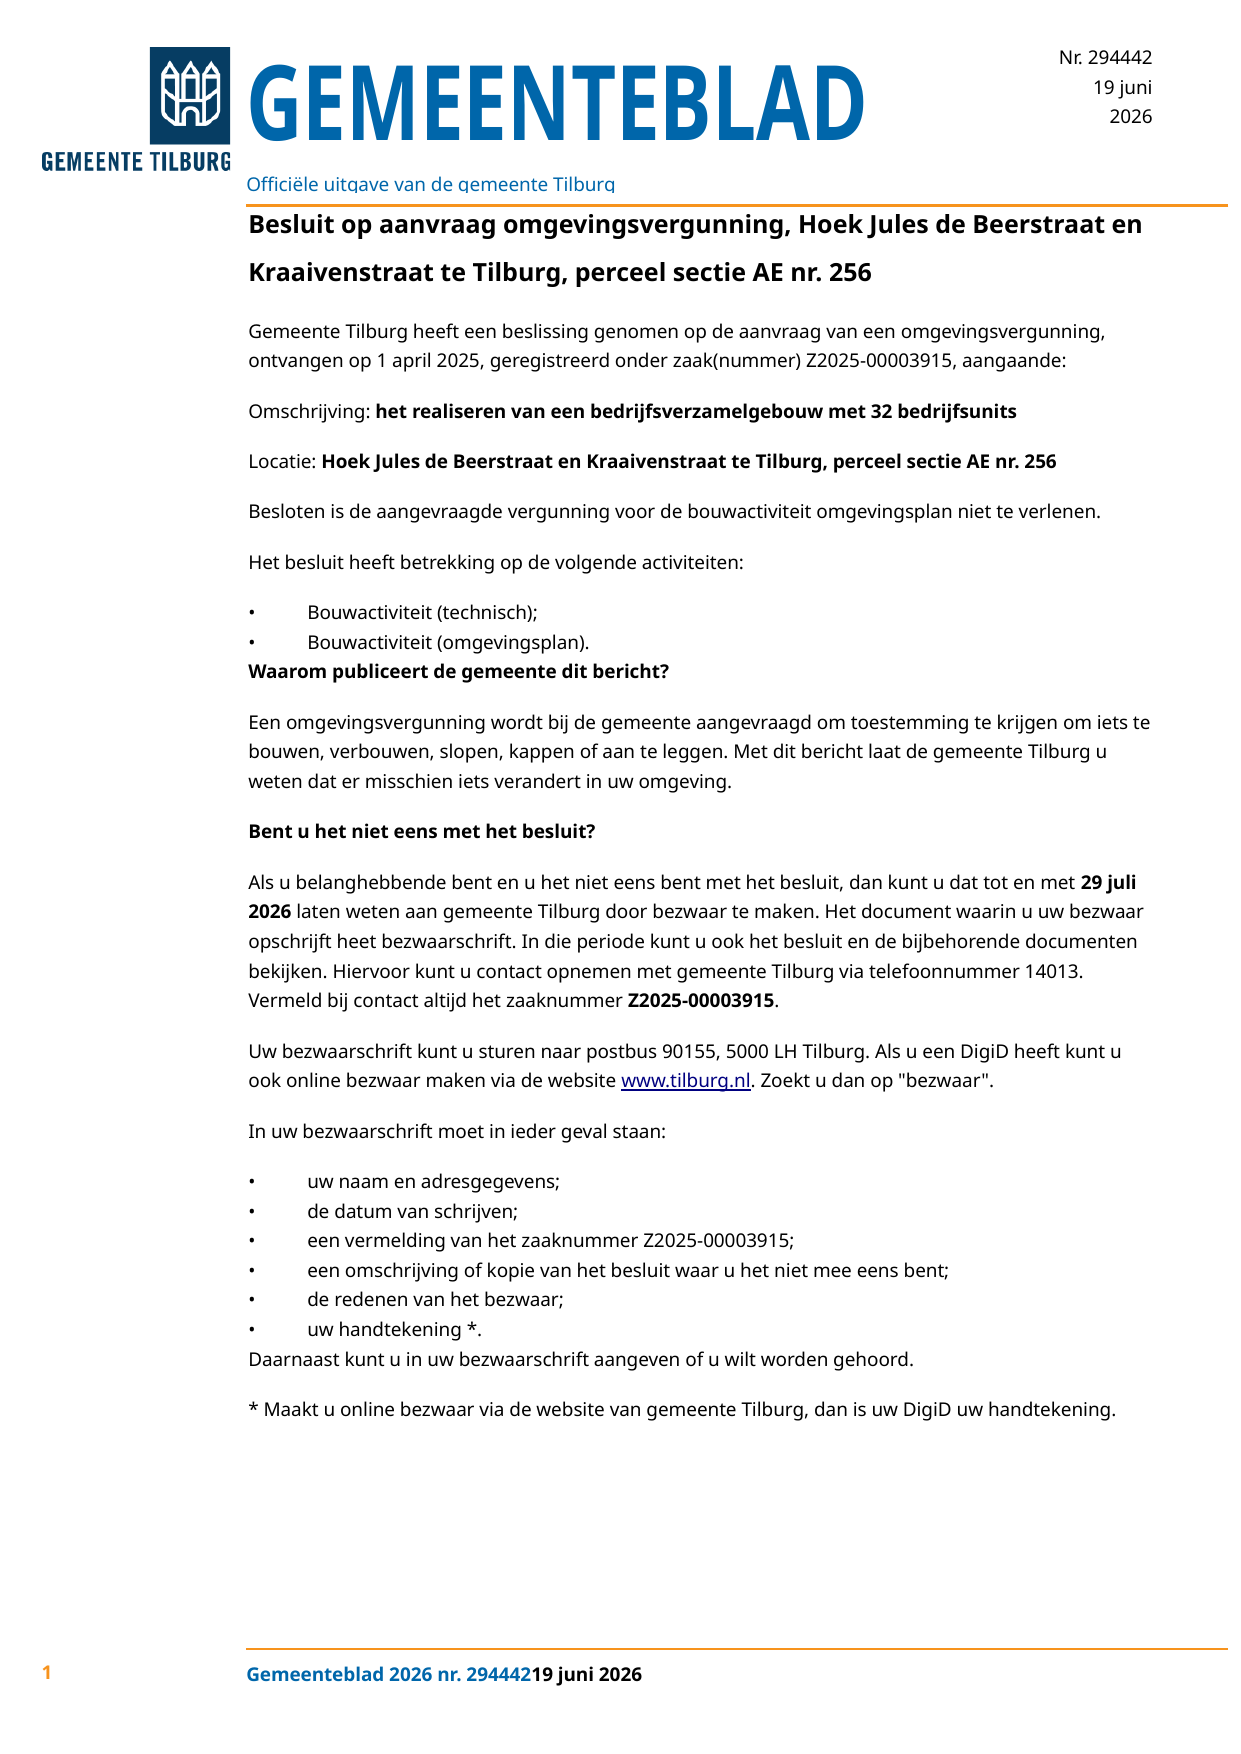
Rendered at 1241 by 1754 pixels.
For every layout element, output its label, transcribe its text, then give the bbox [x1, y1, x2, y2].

list de redenen van het bezwaar; [248, 1287, 1152, 1312]
text Uw bezwaarschrift kunt u sturen naar postbus 90155, 5000 LH Tilburg. Als u een DigiD heeft kunt u ook online bezwaar maken via de website www.tilburg.nl. Zoekt u dan op "bezwaar". [248, 1038, 1152, 1093]
text Daarnaast kunt u in uw bezwaarschrift aangeven of u wilt worden gehoord. [248, 1346, 1152, 1372]
list uw handtekening *. [248, 1316, 1152, 1342]
list uw naam en adresgegevens; [248, 1168, 1152, 1194]
text In uw bezwaarschrift moet in ieder geval staan: [248, 1118, 1152, 1144]
list de datum van schrijven; [248, 1198, 1152, 1224]
text Gemeente Tilburg heeft een beslissing genomen op de aanvraag van een omgevingsvergunning, ontvangen op 1 april 2025, geregistreerd onder zaak(nummer) Z2025-00003915, aangaande: [248, 318, 1152, 373]
picture [41, 47, 231, 172]
list een vermelding van het zaaknummer Z2025-00003915; [248, 1227, 1152, 1253]
text Besluit op aanvraag omgevingsvergunning, Hoek Jules de Beerstraat en Kraaivenstraat te Tilburg, perceel sectie AE nr. 256 [248, 207, 1152, 288]
text Waarom publiceert de gemeente dit bericht? [248, 659, 1152, 684]
text Omschrijving: het realiseren van een bedrijfsverzamelgebouw met 32 bedrijfsunits [248, 398, 1152, 424]
text * Maakt u online bezwaar via de website van gemeente Tilburg, dan is uw DigiD uw handtekening. [248, 1396, 1152, 1422]
text Het besluit heeft betrekking op de volgende activiteiten: [248, 549, 1152, 575]
list Bouwactiviteit (omgevingsplan). [248, 629, 1152, 655]
text Besloten is de aangevraagde vergunning voor de bouwactiviteit omgevingsplan niet te verlenen. [248, 499, 1152, 524]
text Een omgevingsvergunning wordt bij de gemeente aangevraagd om toestemming te krijgen om iets te bouwen, verbouwen, slopen, kappen of aan te leggen. Met dit bericht laat de gemeente Tilburg u weten dat er misschien iets verandert in uw omgeving. [248, 709, 1152, 794]
text Als u belanghebbende bent en u het niet eens bent met het besluit, dan kunt u dat tot en met 29 juli 2026 laten weten aan gemeente Tilburg door bezwaar te maken. Het document waarin u uw bezwaar opschrijft heet bezwaarschrift. In die periode kunt u ook het besluit en de bijbehorende documenten bekijken. Hiervoor kunt u contact opnemen met gemeente Tilburg via telefoonnummer 14013. Vermeld bij contact altijd het zaaknummer Z2025-00003915. [248, 869, 1152, 1013]
list een omschrijving of kopie van het besluit waar u het niet mee eens bent; [248, 1257, 1152, 1283]
list Bouwactiviteit (technisch); [248, 599, 1152, 625]
text Bent u het niet eens met het besluit? [248, 819, 1152, 844]
text Locatie: Hoek Jules de Beerstraat en Kraaivenstraat te Tilburg, perceel sectie AE nr. 256 [248, 448, 1152, 474]
